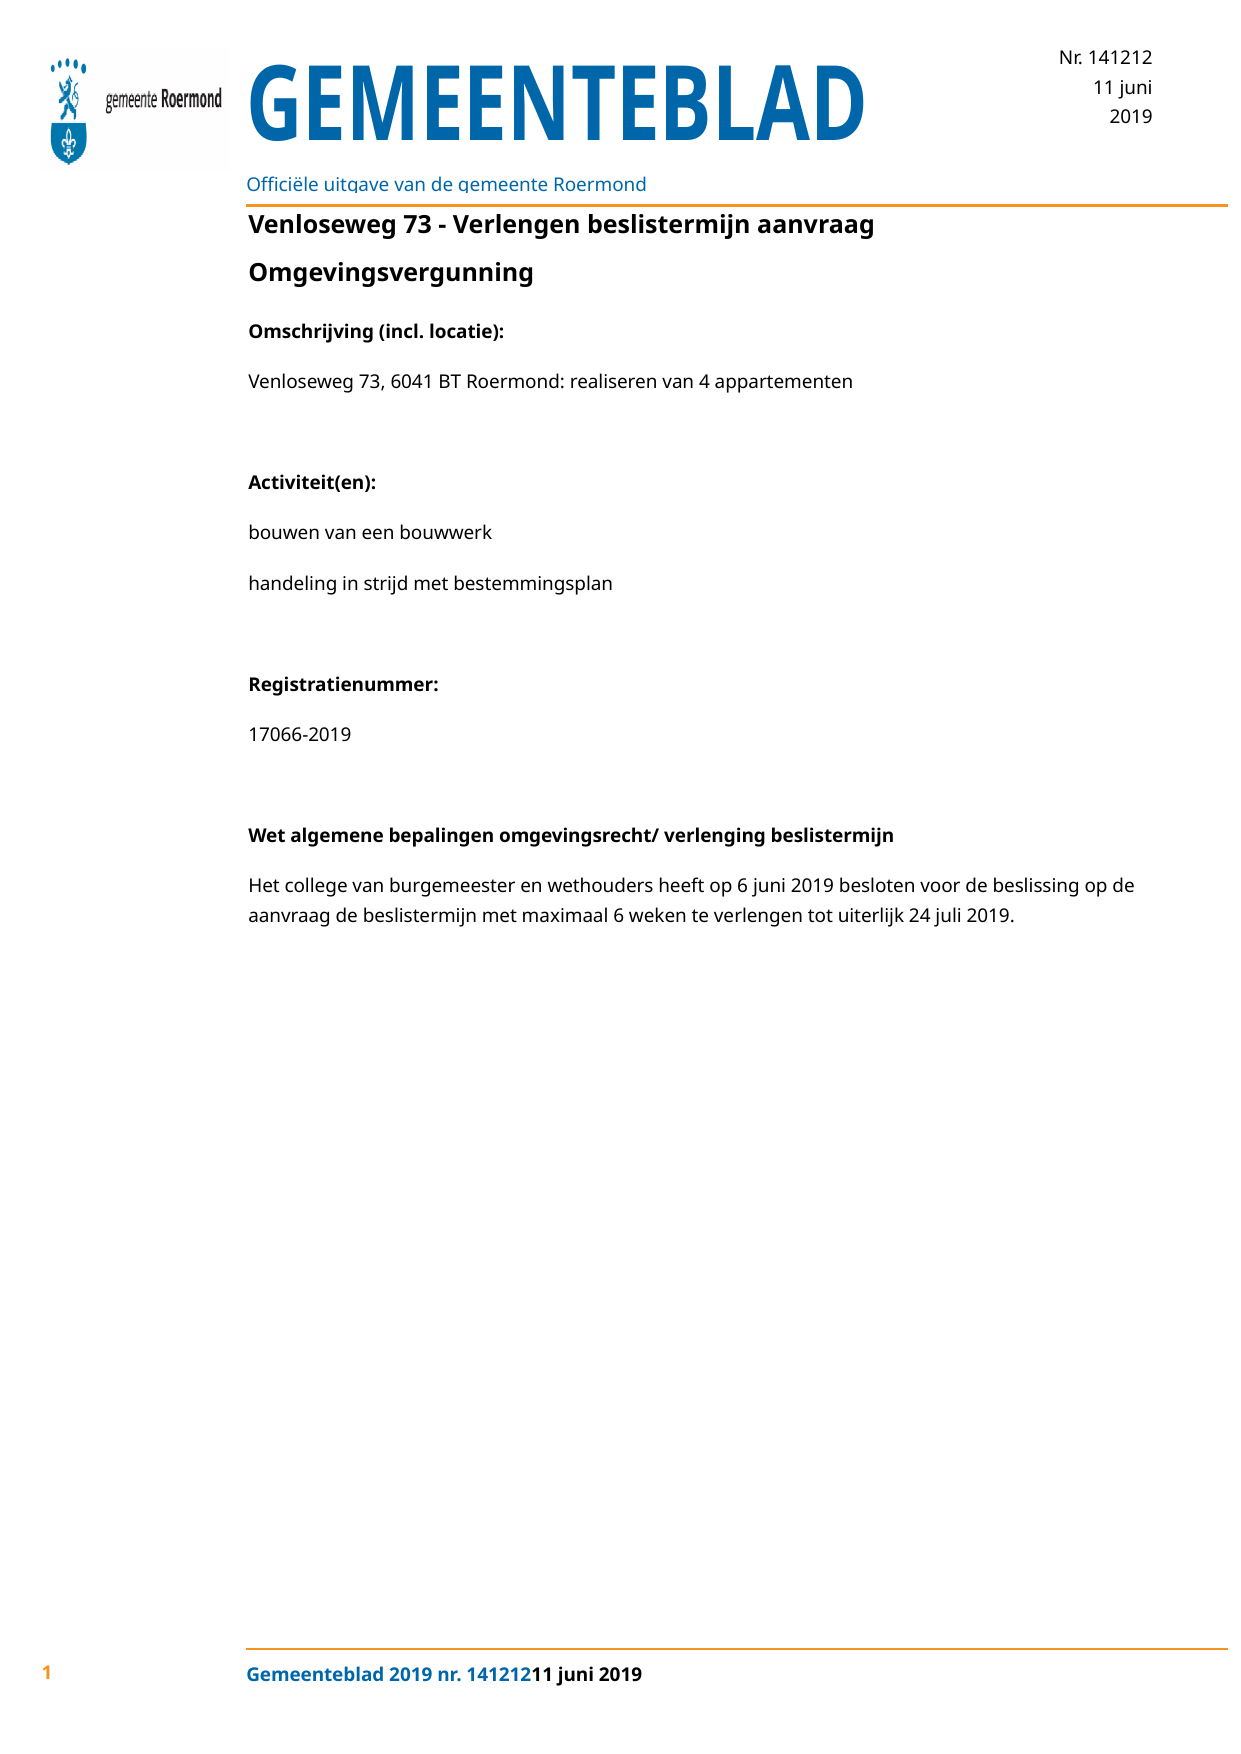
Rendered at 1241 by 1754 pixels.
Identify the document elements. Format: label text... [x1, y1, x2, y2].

text Registratienummer: [248, 671, 1152, 697]
text Wet algemene bepalingen omgevingsrecht/ verlenging beslistermijn [248, 822, 1152, 848]
picture [41, 47, 231, 172]
text 17066-2019 [248, 721, 1152, 747]
text Het college van burgemeester en wethouders heeft op 6 juni 2019 besloten voor de beslissing op de aanvraag de beslistermijn met maximaal 6 weken te verlengen tot uiterlijk 24 juli 2019. [248, 872, 1152, 928]
text Activiteit(en): [248, 469, 1152, 495]
text Omschrijving (incl. locatie): [248, 318, 1152, 344]
text handeling in strijd met bestemmingsplan [248, 570, 1152, 596]
text Venloseweg 73 - Verlengen beslistermijn aanvraag Omgevingsvergunning [248, 207, 1152, 288]
text bouwen van een bouwwerk [248, 519, 1152, 545]
text Venloseweg 73, 6041 BT Roermond: realiseren van 4 appartementen [248, 368, 1152, 394]
